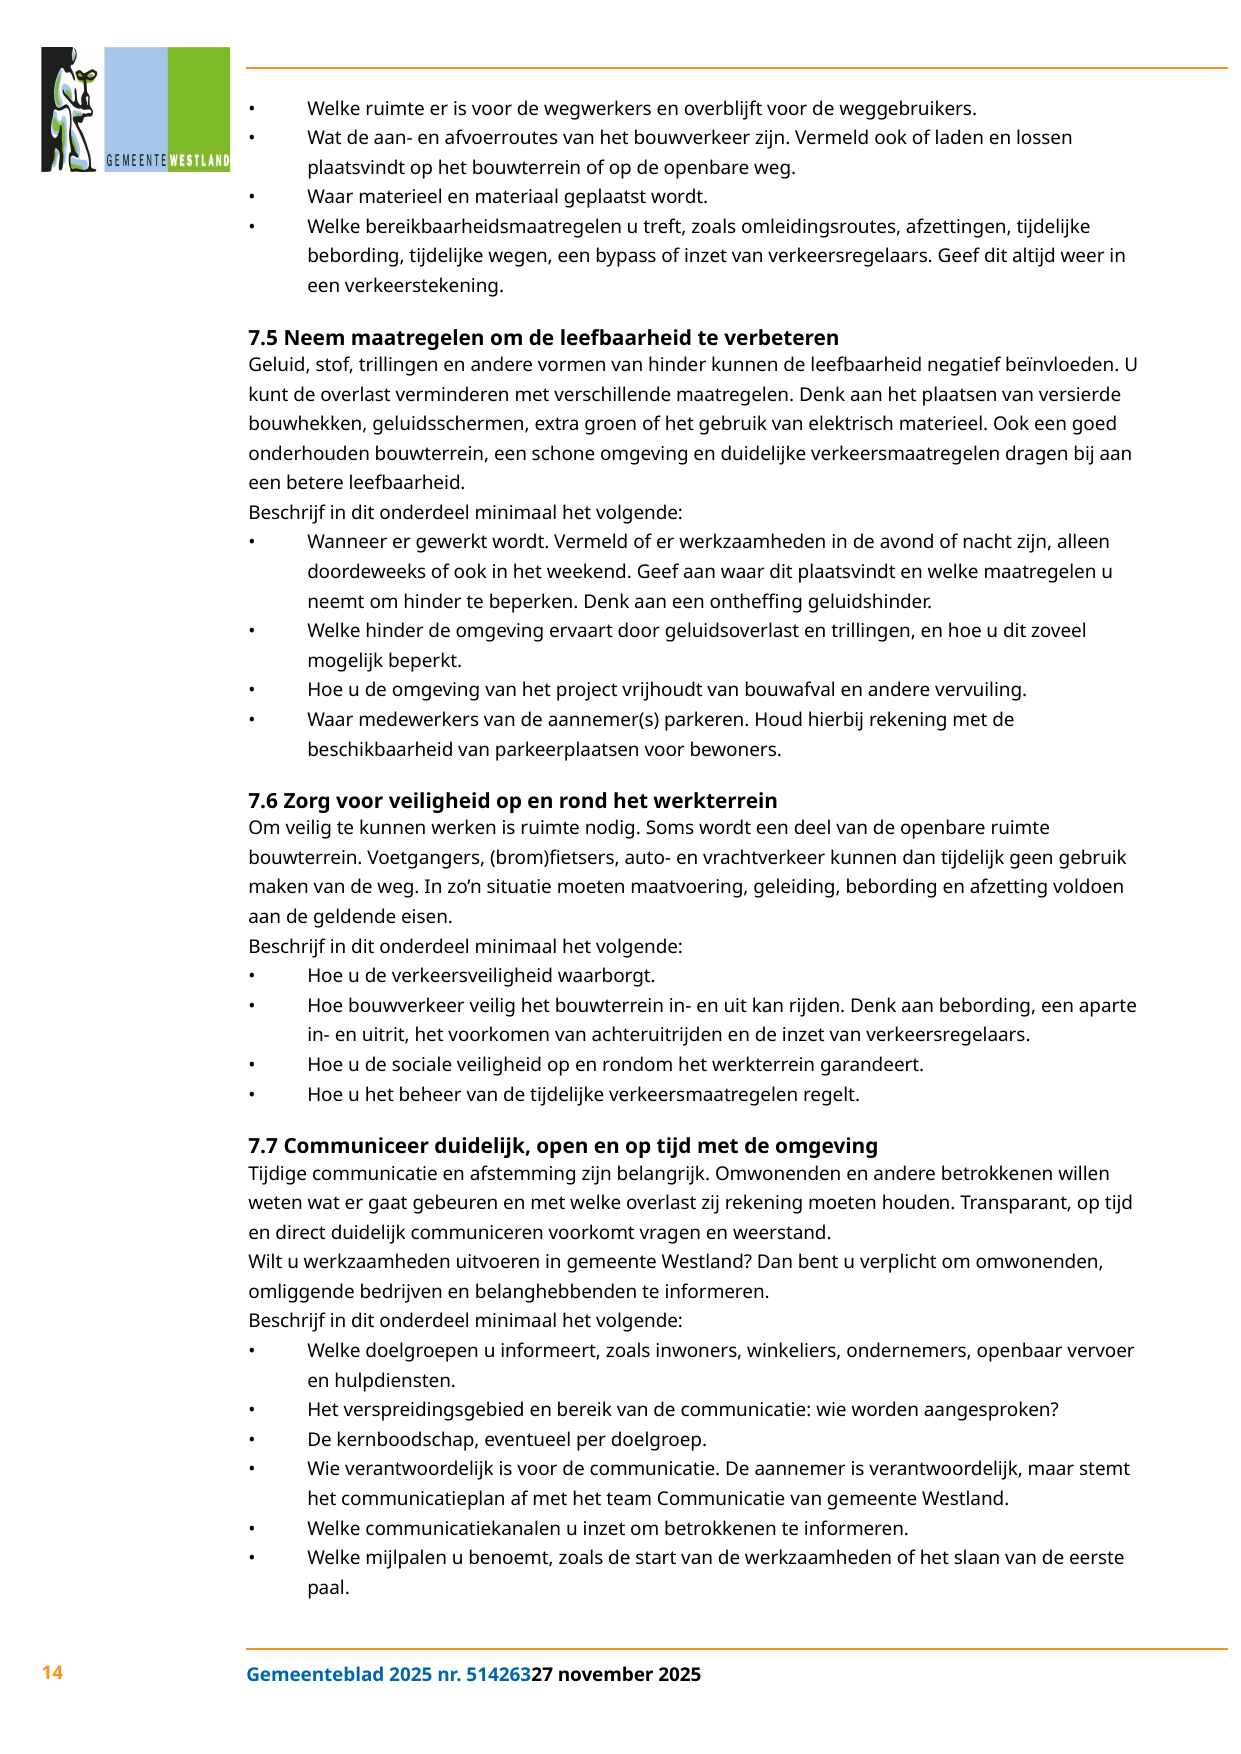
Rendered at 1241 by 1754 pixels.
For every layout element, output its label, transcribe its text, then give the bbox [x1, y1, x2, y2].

list Welke hinder de omgeving ervaart door geluidsoverlast en trillingen, en hoe u dit zoveel mogelijk beperkt. [248, 617, 1152, 673]
text Beschrijf in dit onderdeel minimaal het volgende: [248, 933, 1152, 959]
list Welke bereikbaarheidsmaatregelen u treft, zoals omleidingsroutes, afzettingen, tijdelijke bebording, tijdelijke wegen, een bypass of inzet van verkeersregelaars. Geef dit altijd weer in een verkeerstekening. [248, 213, 1152, 298]
list Hoe u de omgeving van het project vrijhoudt van bouwafval en andere vervuiling. [248, 677, 1152, 702]
text Tijdige communicatie en afstemming zijn belangrijk. Omwonenden en andere betrokkenen willen weten wat er gaat gebeuren en met welke overlast zij rekening moeten houden. Transparant, op tijd en direct duidelijk communiceren voorkomt vragen en weerstand. [248, 1160, 1152, 1244]
text 7.7 Communiceer duidelijk, open en op tijd met de omgeving [248, 1131, 1152, 1160]
list Wanneer er gewerkt wordt. Vermeld of er werkzaamheden in de avond of nacht zijn, alleen doordeweeks of ook in het weekend. Geef aan waar dit plaatsvindt en welke maatregelen u neemt om hinder te beperken. Denk aan een ontheffing geluidshinder. [248, 529, 1152, 613]
text 7.6 Zorg voor veiligheid op en rond het werkterrein [248, 786, 1152, 814]
list Hoe u het beheer van de tijdelijke verkeersmaatregelen regelt. [248, 1081, 1152, 1107]
text Beschrijf in dit onderdeel minimaal het volgende: [248, 499, 1152, 525]
text Wilt u werkzaamheden uitvoeren in gemeente Westland? Dan bent u verplicht om omwonenden, omliggende bedrijven en belanghebbenden te informeren. [248, 1248, 1152, 1304]
text Om veilig te kunnen werken is ruimte nodig. Soms wordt een deel van de openbare ruimte bouwterrein. Voetgangers, (brom)fietsers, auto- en vrachtverkeer kunnen dan tijdelijk geen gebruik maken van de weg. In zo’n situatie moeten maatvoering, geleiding, bebording en afzetting voldoen aan de geldende eisen. [248, 814, 1152, 929]
list Waar materieel en materiaal geplaatst wordt. [248, 183, 1152, 209]
list Wie verantwoordelijk is voor de communicatie. De aannemer is verantwoordelijk, maar stemt het communicatieplan af met het team Communicatie van gemeente Westland. [248, 1456, 1152, 1511]
list Welke doelgroepen u informeert, zoals inwoners, winkeliers, ondernemers, openbaar vervoer en hulpdiensten. [248, 1337, 1152, 1392]
list De kernboodschap, eventueel per doelgroep. [248, 1426, 1152, 1452]
picture [41, 47, 231, 172]
text Beschrijf in dit onderdeel minimaal het volgende: [248, 1308, 1152, 1333]
list Hoe u de verkeersveiligheid waarborgt. [248, 962, 1152, 988]
list Wat de aan- en afvoerroutes van het bouwverkeer zijn. Vermeld ook of laden en lossen plaatsvindt op het bouwterrein of op de openbare weg. [248, 124, 1152, 180]
list Welke ruimte er is voor de wegwerkers en overblijft voor de weggebruikers. [248, 95, 1152, 121]
text 7.5 Neem maatregelen om de leefbaarheid te verbeteren [248, 323, 1152, 351]
list Hoe bouwverkeer veilig het bouwterrein in- en uit kan rijden. Denk aan bebording, een aparte in- en uitrit, het voorkomen van achteruitrijden en de inzet van verkeersregelaars. [248, 992, 1152, 1047]
text Geluid, stof, trillingen en andere vormen van hinder kunnen de leefbaarheid negatief beïnvloeden. U kunt de overlast verminderen met verschillende maatregelen. Denk aan het plaatsen van versierde bouwhekken, geluidsschermen, extra groen of het gebruik van elektrisch materieel. Ook een goed onderhouden bouwterrein, een schone omgeving en duidelijke verkeersmaatregelen dragen bij aan een betere leefbaarheid. [248, 351, 1152, 495]
list Welke communicatiekanalen u inzet om betrokkenen te informeren. [248, 1515, 1152, 1540]
list Hoe u de sociale veiligheid op en rondom het werkterrein garandeert. [248, 1051, 1152, 1077]
list Welke mijlpalen u benoemt, zoals de start van de werkzaamheden of het slaan van de eerste paal. [248, 1544, 1152, 1599]
list Het verspreidingsgebied en bereik van de communicatie: wie worden aangesproken? [248, 1396, 1152, 1422]
list Waar medewerkers van de aannemer(s) parkeren. Houd hierbij rekening met de beschikbaarheid van parkeerplaatsen voor bewoners. [248, 706, 1152, 761]
